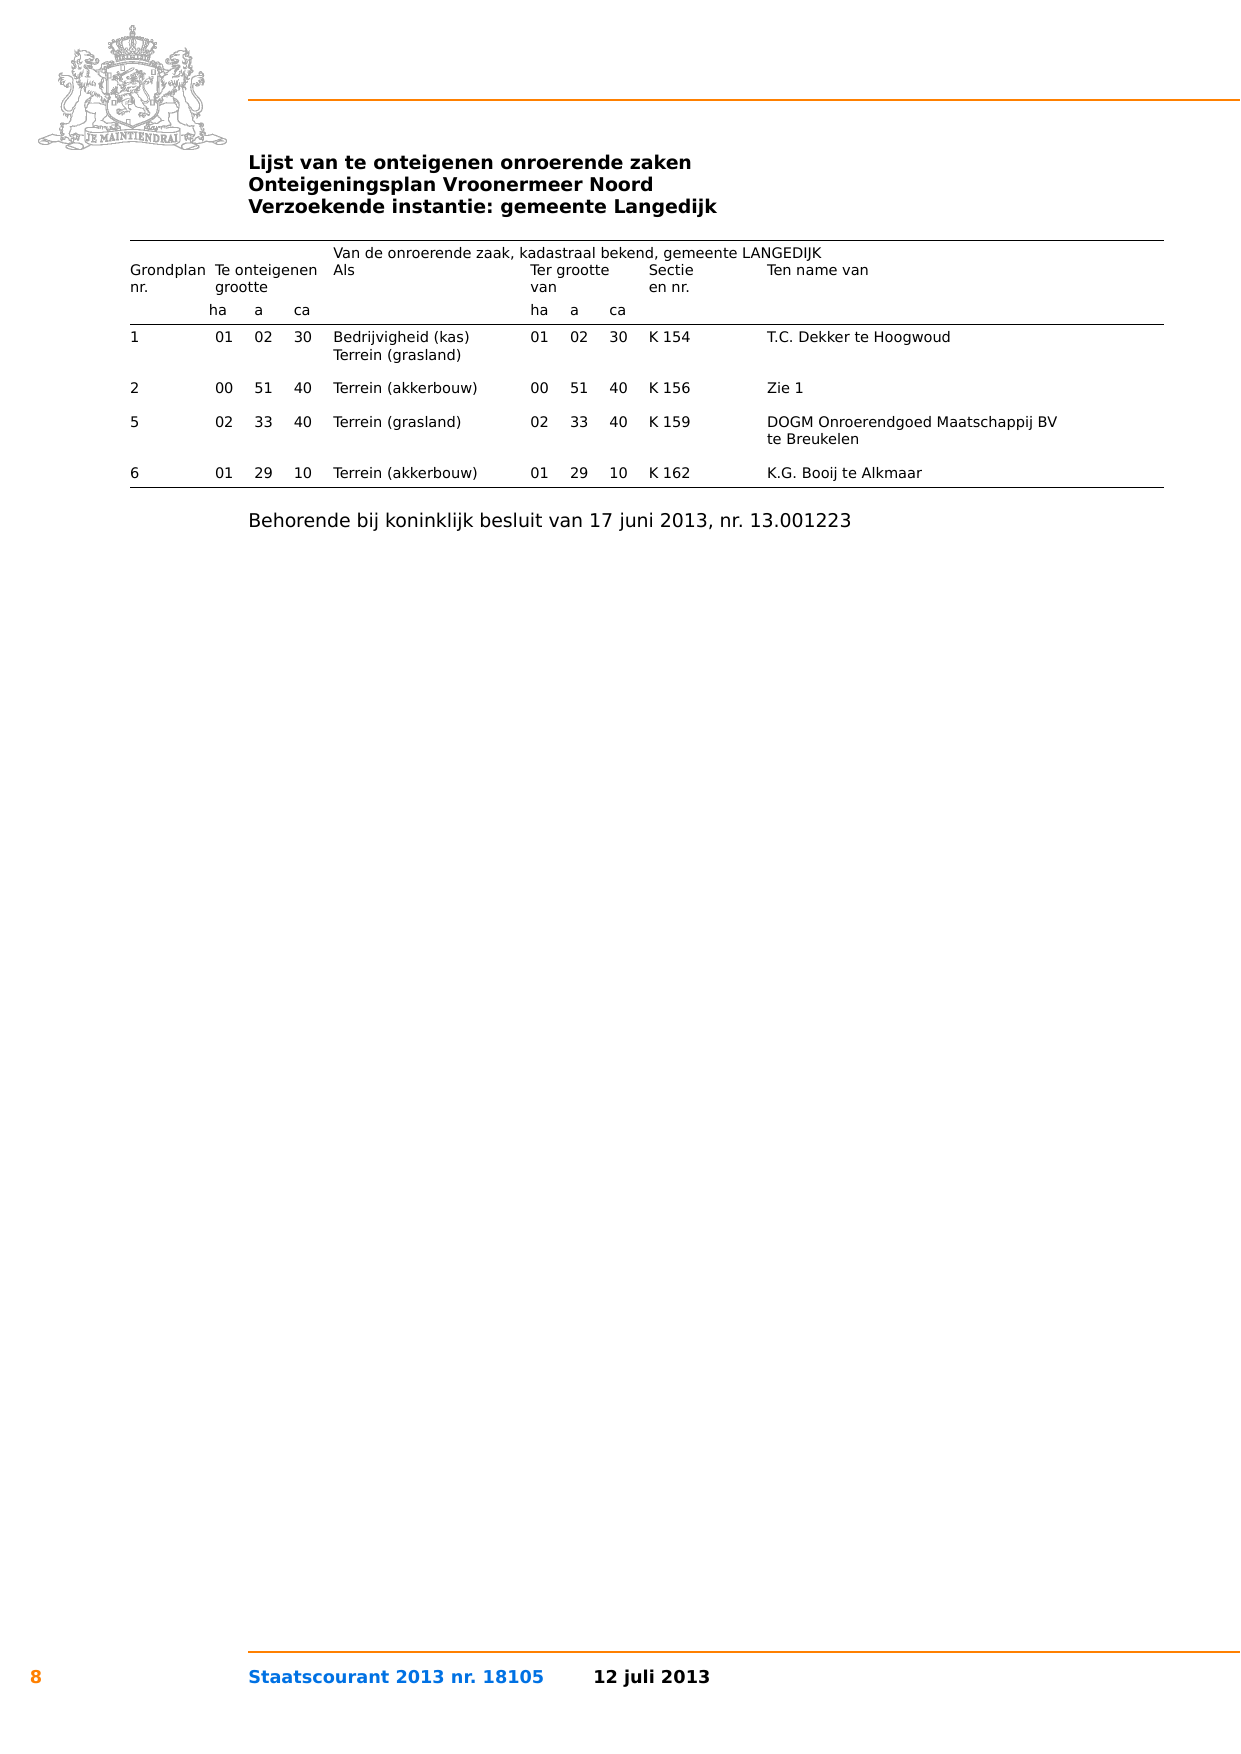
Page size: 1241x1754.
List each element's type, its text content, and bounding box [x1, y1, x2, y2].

text Behorende bij koninklijk besluit van 17 juni 2013, nr. 13.001223 [248, 510, 1163, 532]
table_cell 51 [248, 380, 288, 397]
table_cell 02 [524, 414, 564, 448]
table_cell 40 [288, 380, 327, 397]
table_cell [564, 397, 603, 414]
table_cell [248, 448, 288, 465]
table_cell 33 [248, 414, 288, 448]
table_cell 10 [288, 465, 327, 487]
table_cell 30 [603, 325, 643, 363]
table_cell 2 [130, 380, 209, 397]
table_cell 01 [209, 325, 248, 363]
table_cell [327, 363, 524, 380]
table_cell K 159 [643, 414, 761, 448]
picture [38, 25, 227, 150]
table_cell Ten name van [761, 262, 1163, 324]
table_cell [524, 397, 564, 414]
table_cell 02 [209, 414, 248, 448]
table_cell Sectie en nr. [643, 262, 761, 324]
table_cell [130, 363, 209, 380]
table_cell Terrein (akkerbouw) [327, 380, 524, 397]
table_cell ca [603, 301, 643, 324]
table_cell 51 [564, 380, 603, 397]
text Lijst van te onteigenen onroerende zaken [248, 152, 1163, 174]
table_cell [130, 397, 209, 414]
table_cell Als [327, 262, 524, 324]
table_cell [130, 448, 209, 465]
table_cell 00 [524, 380, 564, 397]
table_cell a [564, 301, 603, 324]
table_cell [209, 448, 248, 465]
table_cell ha [209, 301, 248, 324]
table_cell Terrein (grasland) [327, 414, 524, 448]
table_cell 1 [130, 325, 209, 363]
table_cell 29 [248, 465, 288, 487]
table_cell [564, 363, 603, 380]
table_cell 40 [603, 414, 643, 448]
table_cell DOGM Onroerendgoed Maatschappij BV te Breukelen [761, 414, 1163, 448]
table_cell [643, 448, 761, 465]
table_cell K 154 [643, 325, 761, 363]
table_cell [564, 448, 603, 465]
table_header [130, 241, 327, 262]
table_cell 00 [209, 380, 248, 397]
table_cell ha [524, 301, 564, 324]
text Onteigeningsplan Vroonermeer Noord [248, 174, 1163, 196]
table_cell 6 [130, 465, 209, 487]
table_cell [603, 397, 643, 414]
table_cell a [248, 301, 288, 324]
table_cell [524, 448, 564, 465]
table_cell 01 [524, 325, 564, 363]
table_cell [761, 363, 1163, 380]
table_cell [248, 397, 288, 414]
table_cell [643, 363, 761, 380]
table_cell 01 [209, 465, 248, 487]
table_cell T.C. Dekker te Hoogwoud [761, 325, 1163, 363]
table_cell [761, 397, 1163, 414]
table_cell ca [288, 301, 327, 324]
table_cell [643, 397, 761, 414]
table_cell [761, 448, 1163, 465]
table_cell Grondplan nr. [130, 262, 209, 324]
table_cell 33 [564, 414, 603, 448]
table_cell [288, 397, 327, 414]
table_cell [327, 397, 524, 414]
table_cell Te onteigenen grootte [209, 262, 327, 301]
table_cell [209, 397, 248, 414]
table_cell Ter grootte van [524, 262, 643, 301]
table_cell 02 [564, 325, 603, 363]
table_cell 29 [564, 465, 603, 487]
table_cell 40 [603, 380, 643, 397]
table_cell 10 [603, 465, 643, 487]
table_cell [524, 363, 564, 380]
table_cell K 162 [643, 465, 761, 487]
table_cell 02 [248, 325, 288, 363]
table_cell 01 [524, 465, 564, 487]
table_cell [288, 448, 327, 465]
table_cell Zie 1 [761, 380, 1163, 397]
table_cell [288, 363, 327, 380]
table_cell [327, 448, 524, 465]
table_cell K 156 [643, 380, 761, 397]
table_cell [209, 363, 248, 380]
table_cell 40 [288, 414, 327, 448]
table_cell 30 [288, 325, 327, 363]
table_cell [603, 448, 643, 465]
table_cell [248, 363, 288, 380]
table_cell [603, 363, 643, 380]
table_cell K.G. Booij te Alkmaar [761, 465, 1163, 487]
table_header Van de onroerende zaak, kadastraal bekend, gemeente LANGEDIJK [327, 241, 1163, 262]
table_cell Bedrijvigheid (kas) Terrein (grasland) [327, 325, 524, 363]
table_cell 5 [130, 414, 209, 448]
text Verzoekende instantie: gemeente Langedijk [248, 196, 1163, 218]
table_cell Terrein (akkerbouw) [327, 465, 524, 487]
